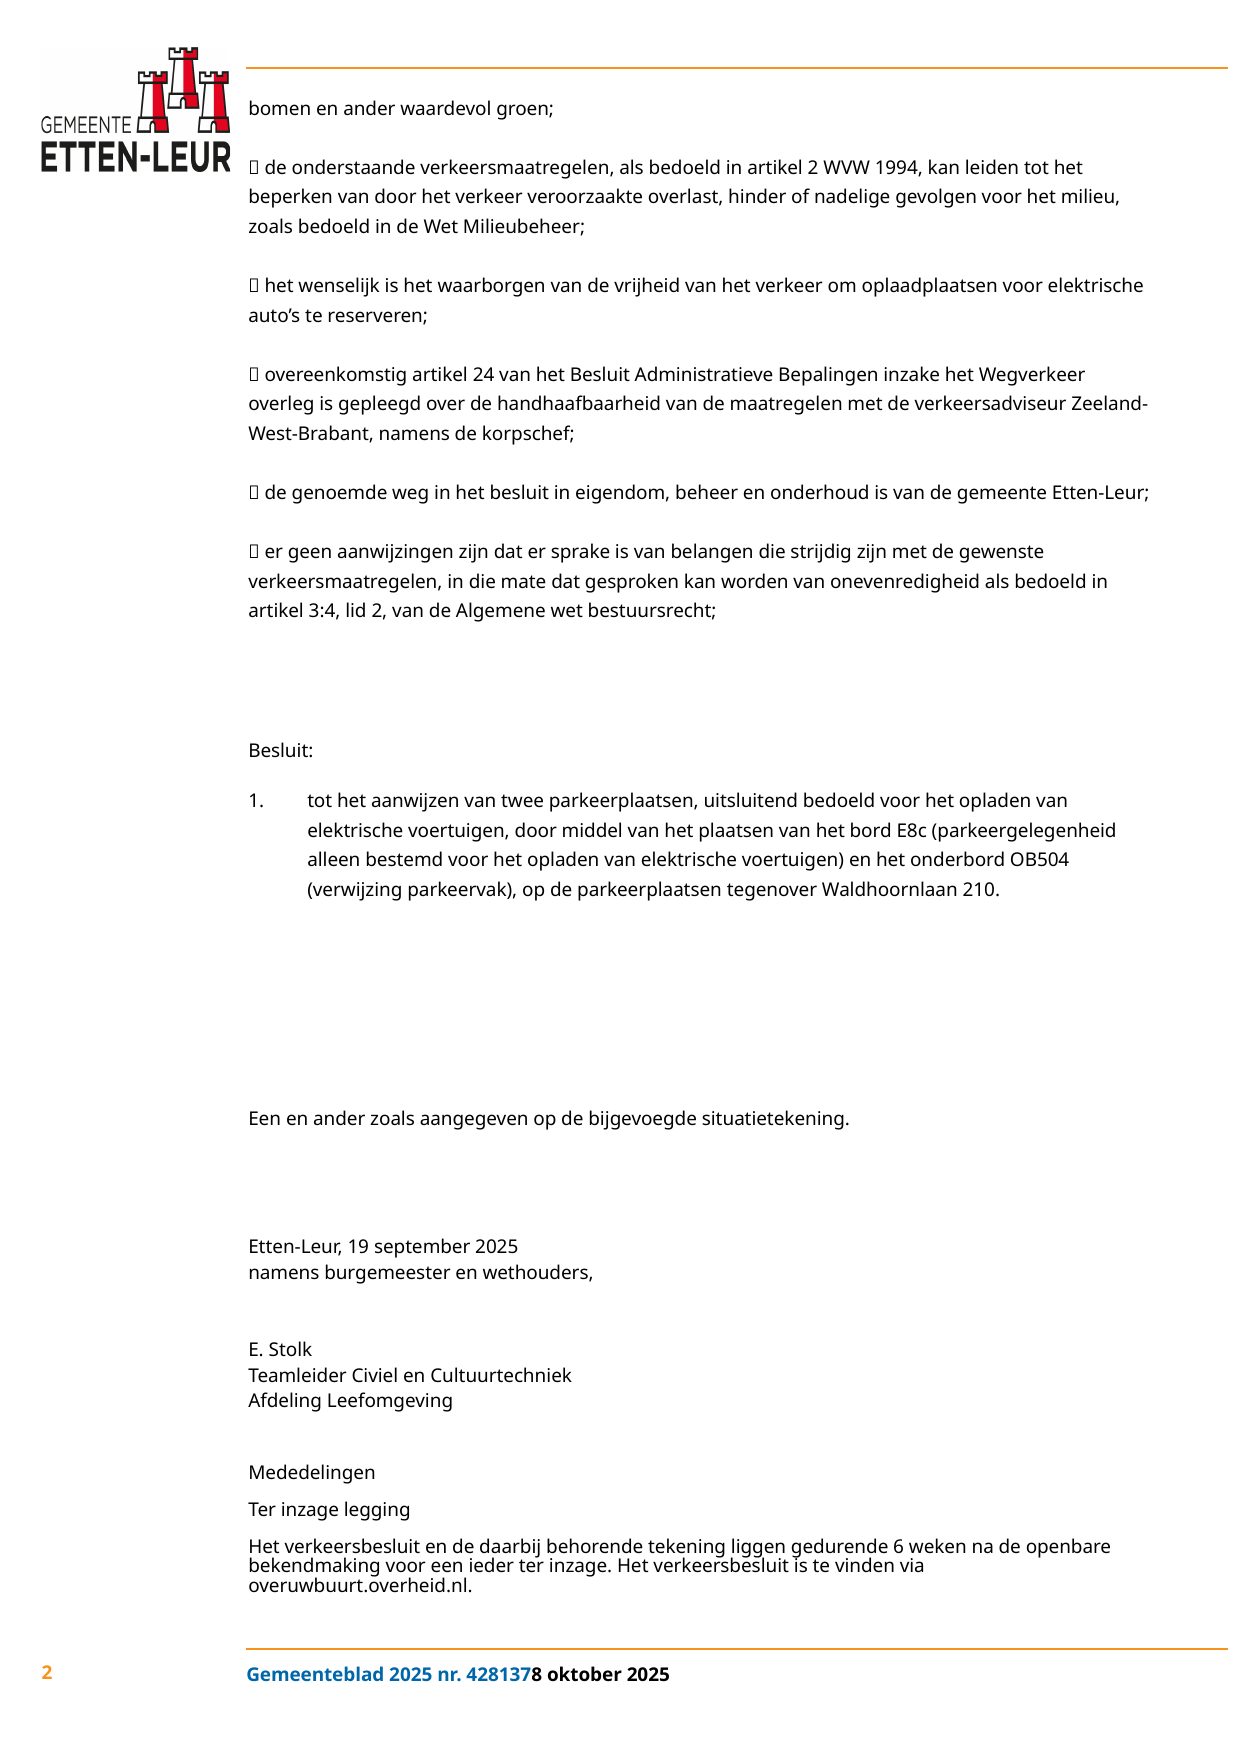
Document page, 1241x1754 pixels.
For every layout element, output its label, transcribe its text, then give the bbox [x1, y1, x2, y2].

text Etten-Leur, 19 september 2025 [248, 1233, 1152, 1259]
text bomen en ander waardevol groen; [248, 95, 1152, 121]
list tot het aanwijzen van twee parkeerplaatsen, uitsluitend bedoeld voor het opladen van elektrische voertuigen, door middel van het plaatsen van het bord E8c (parkeergelegenheid alleen bestemd voor het opladen van elektrische voertuigen) en het onderbord OB504 (verwijzing parkeervak), op de parkeerplaatsen tegenover Waldhoornlaan 210. [248, 787, 1152, 902]
text  de onderstaande verkeersmaatregelen, als bedoeld in artikel 2 WVW 1994, kan leiden tot het beperken van door het verkeer veroorzaakte overlast, hinder of nadelige gevolgen voor het milieu, zoals bedoeld in de Wet Milieubeheer; [248, 154, 1152, 239]
text  het wenselijk is het waarborgen van de vrijheid van het verkeer om oplaadplaatsen voor elektrische auto’s te reserveren; [248, 272, 1152, 328]
text namens burgemeester en wethouders, [248, 1259, 1152, 1285]
text  de genoemde weg in het besluit in eigendom, beheer en onderhoud is van de gemeente Etten-Leur; [248, 479, 1152, 505]
text Besluit: [248, 737, 1152, 763]
text  overeenkomstig artikel 24 van het Besluit Administratieve Bepalingen inzake het Wegverkeer overleg is gepleegd over de handhaafbaarheid van de maatregelen met de verkeersadviseur Zeeland- West-Brabant, namens de korpschef; [248, 361, 1152, 446]
text Ter inzage legging [248, 1501, 1152, 1520]
text  er geen aanwijzingen zijn dat er sprake is van belangen die strijdig zijn met de gewenste verkeersmaatregelen, in die mate dat gesproken kan worden van onevenredigheid als bedoeld in artikel 3:4, lid 2, van de Algemene wet bestuursrecht; [248, 538, 1152, 623]
text Het verkeersbesluit en de daarbij behorende tekening liggen gedurende 6 weken na de openbare bekendmaking voor een ieder ter inzage. Het verkeersbesluit is te vinden via overuwbuurt.overheid.nl. [248, 1538, 1152, 1596]
picture [41, 47, 231, 172]
text E. Stolk [248, 1336, 1152, 1362]
text Teamleider Civiel en Cultuurtechniek [248, 1362, 1152, 1388]
text Mededelingen [248, 1464, 1152, 1483]
text Een en ander zoals aangegeven op de bijgevoegde situatietekening. [248, 1105, 1152, 1130]
text Afdeling Leefomgeving [248, 1388, 1152, 1413]
